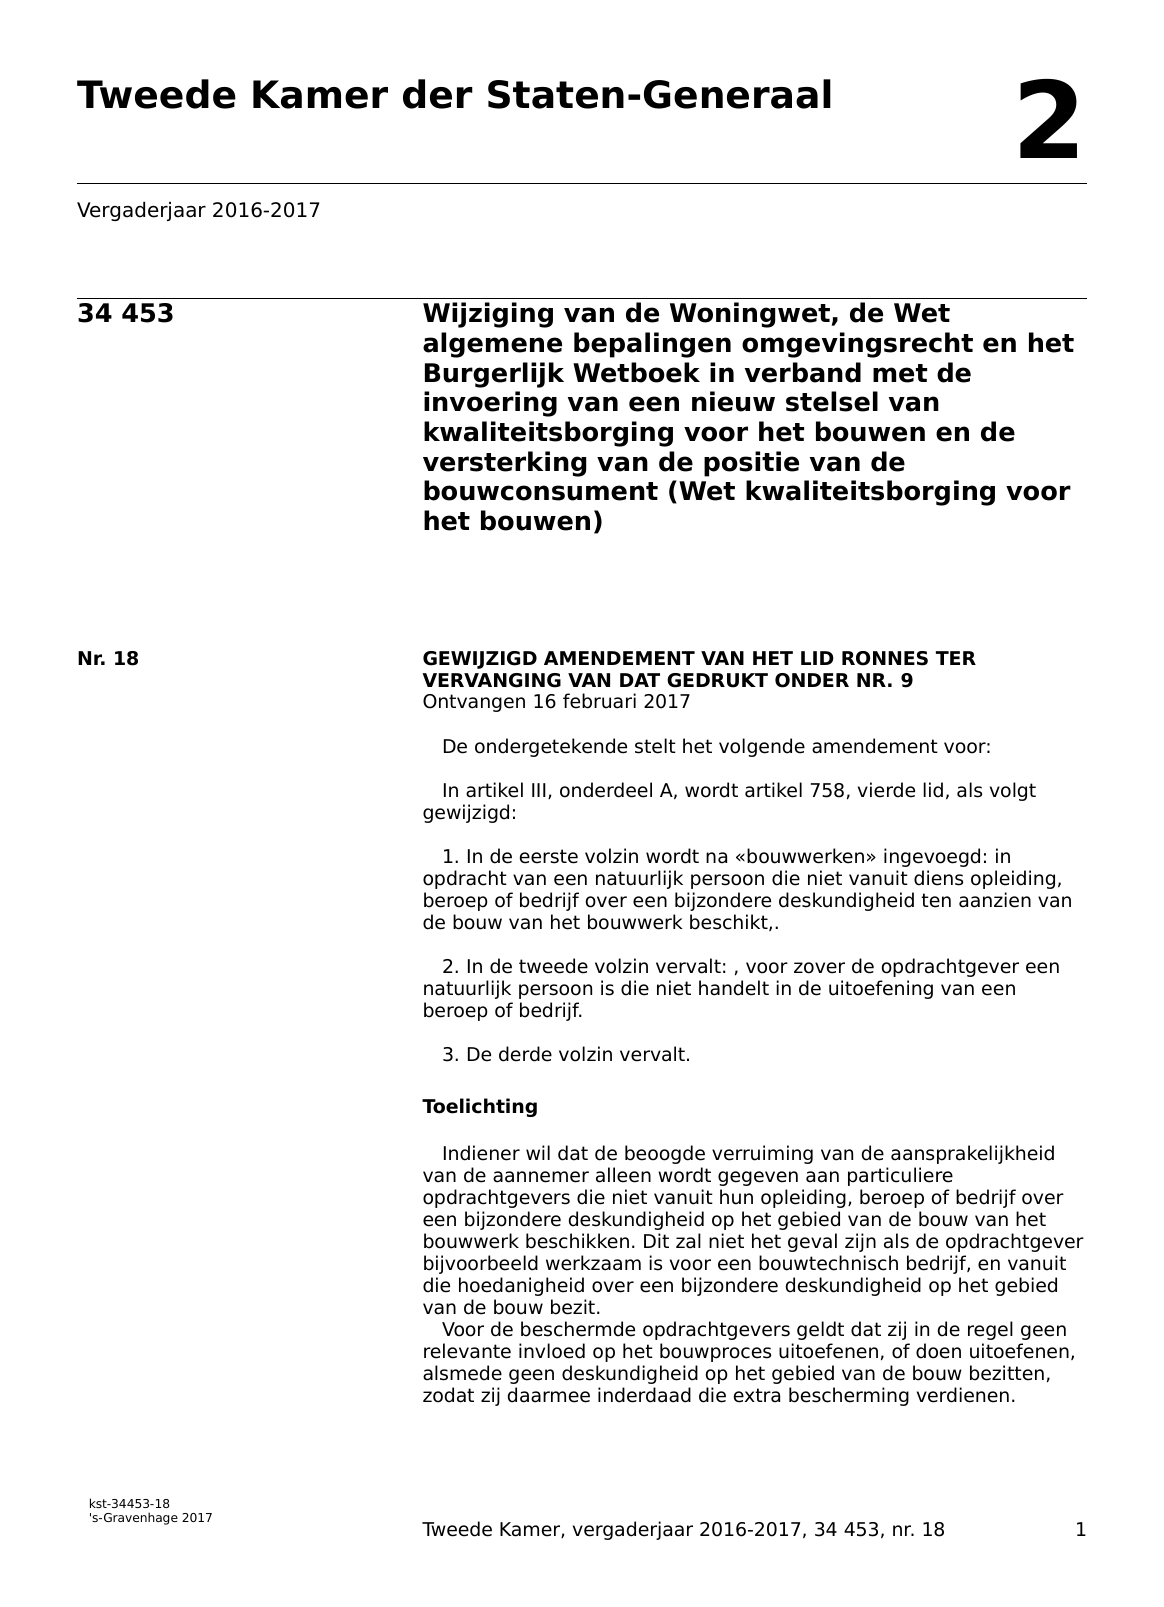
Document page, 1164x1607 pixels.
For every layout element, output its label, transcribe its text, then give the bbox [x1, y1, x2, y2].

text 2. In de tweede volzin vervalt: , voor zover de opdrachtgever een natuurlijk persoon is die niet handelt in de uitoefening van een beroep of bedrijf. [422, 956, 1087, 1022]
text Ontvangen 16 februari 2017 [422, 691, 1087, 713]
text In artikel III, onderdeel A, wordt artikel 758, vierde lid, als volgt gewijzigd: [422, 780, 1087, 824]
text 1. In de eerste volzin wordt na «bouwwerken» ingevoegd: in opdracht van een natuurlijk persoon die niet vanuit diens opleiding, beroep of bedrijf over een bijzondere deskundigheid ten aanzien van de bouw van het bouwwerk beschikt,. [422, 846, 1087, 934]
subtitle Nr. 18 GEWIJZIGD AMENDEMENT VAN HET LID RONNES TER VERVANGING VAN DAT GEDRUKT ONDER NR. 9 [77, 647, 1087, 691]
text Indiener wil dat de beoogde verruiming van de aansprakelijkheid van de aannemer alleen wordt gegeven aan particuliere opdrachtgevers die niet vanuit hun opleiding, beroep of bedrijf over een bijzondere deskundigheid op het gebied van de bouw van het bouwwerk beschikken. Dit zal niet het geval zijn als de opdrachtgever bijvoorbeeld werkzaam is voor een bouwtechnisch bedrijf, en vanuit die hoedanigheid over een bijzondere deskundigheid op het gebied van de bouw bezit. [422, 1143, 1087, 1319]
text De ondergetekende stelt het volgende amendement voor: [422, 736, 1087, 758]
table_cell Vergaderjaar 2016-2017 [77, 184, 1087, 298]
table_header 2 [886, 59, 1087, 183]
text 's-Gravenhage 2017 [88, 1511, 323, 1525]
text kst-34453-18 [88, 1497, 323, 1511]
subtitle 34 453 Wijziging van de Woningwet, de Wet algemene bepalingen omgevingsrecht en het Burgerlijk Wetboek in verband met de invoering van een nieuw stelsel van kwaliteitsborging voor het bouwen en de versterking van de positie van de bouwconsument (Wet kwaliteitsborging voor het bouwen) [77, 299, 1087, 536]
subtitle Toelichting [422, 1096, 1087, 1118]
text Voor de beschermde opdrachtgevers geldt dat zij in de regel geen relevante invloed op het bouwproces uitoefenen, of doen uitoefenen, alsmede geen deskundigheid op het gebied van de bouw bezitten, zodat zij daarmee inderdaad die extra bescherming verdienen. [422, 1319, 1087, 1407]
table_header Tweede Kamer der Staten-Generaal [77, 59, 886, 183]
text 3. De derde volzin vervalt. [422, 1044, 1087, 1066]
